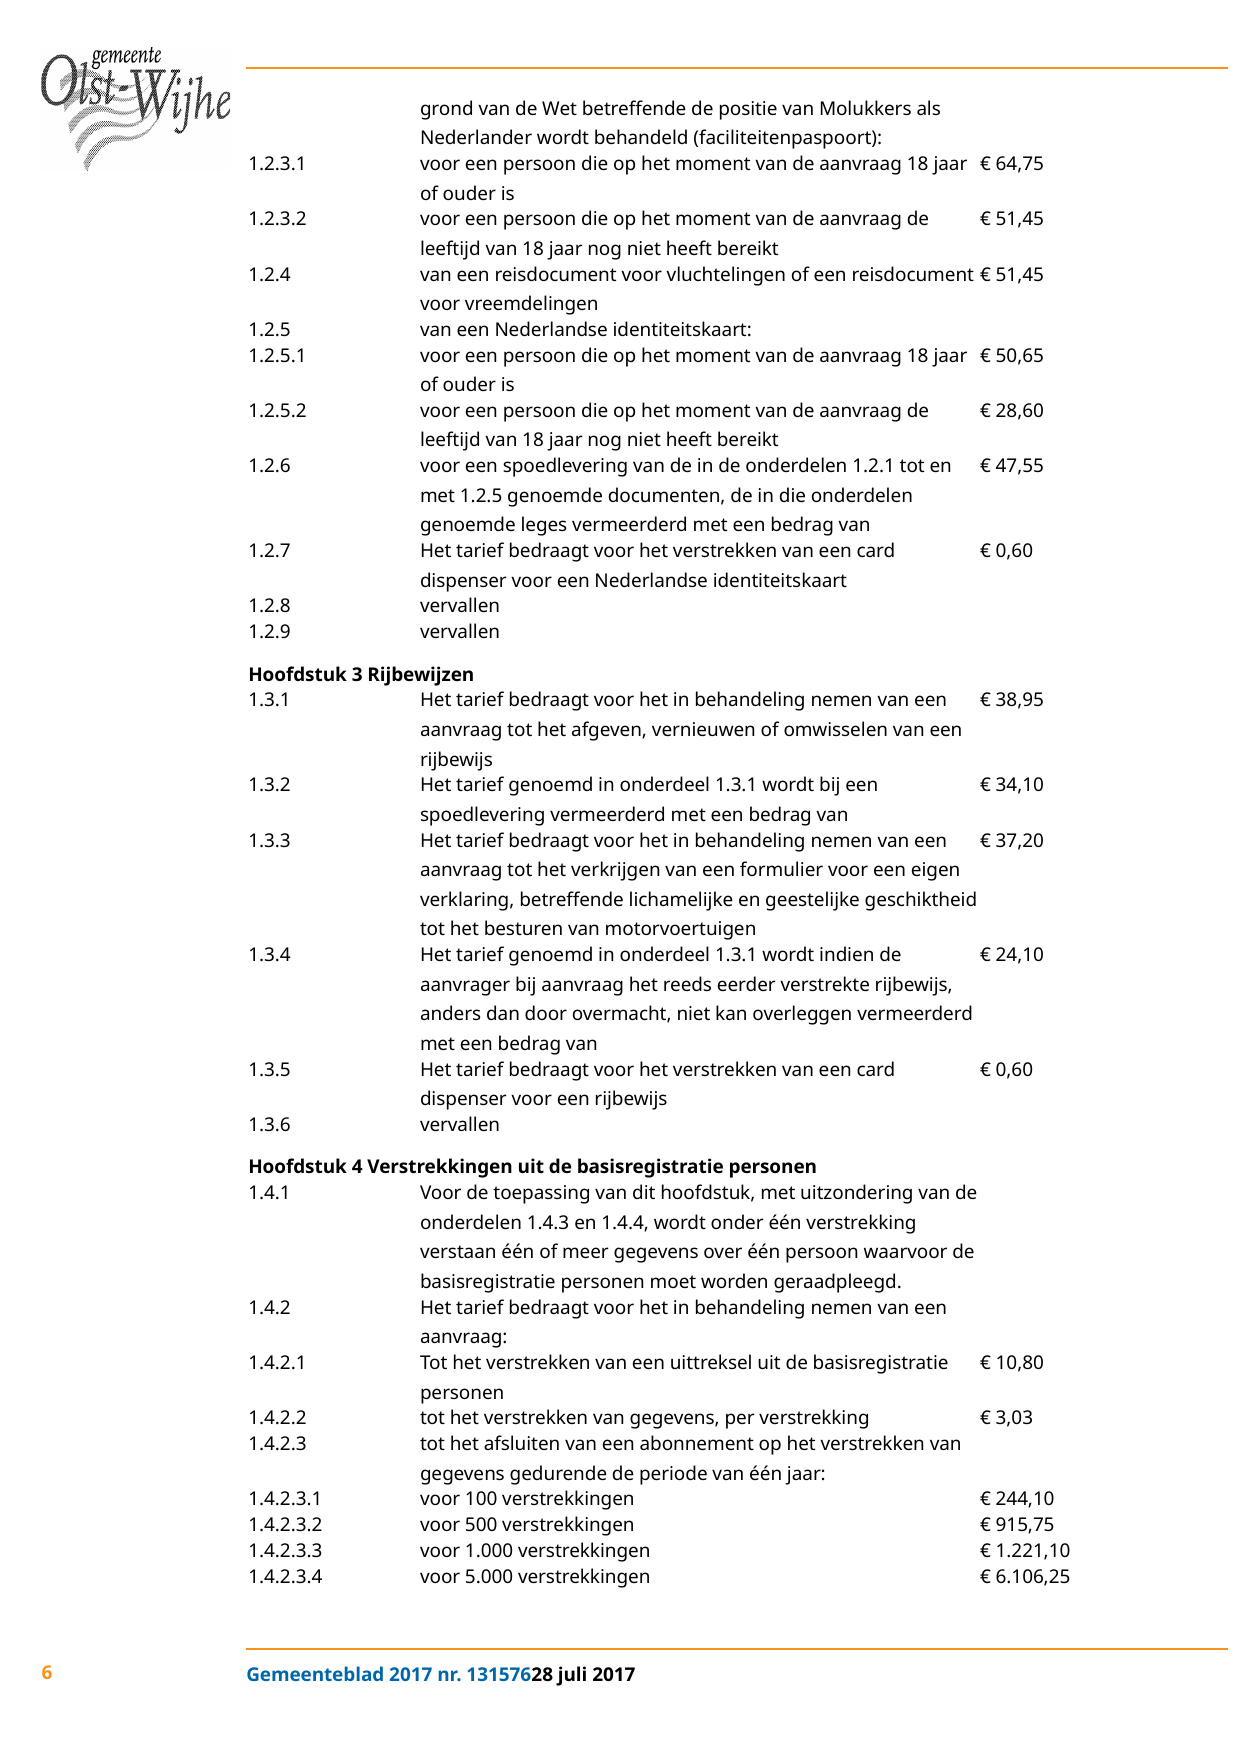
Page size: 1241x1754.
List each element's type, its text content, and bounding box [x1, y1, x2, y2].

table_cell [980, 1430, 1152, 1486]
table_header [980, 1180, 1152, 1294]
table_cell 1.4.2.3.4 [248, 1563, 420, 1588]
picture [41, 47, 231, 172]
table_cell Het tarief bedraagt voor het verstrekken van een card dispenser voor een rijbewijs [420, 1056, 980, 1111]
text Hoofdstuk 4 Verstrekkingen uit de basisregistratie personen [248, 1154, 1152, 1179]
table_cell € 50,65 [980, 342, 1152, 397]
table_cell € 915,75 [980, 1511, 1152, 1537]
table_cell 1.3.6 [248, 1111, 420, 1137]
table_cell 1.4.2.3.3 [248, 1537, 420, 1563]
table_cell 1.2.3.1 [248, 150, 420, 205]
table_cell Tot het verstrekken van een uittreksel uit de basisregistratie personen [420, 1349, 980, 1404]
table_header Het tarief bedraagt voor het in behandeling nemen van een aanvraag tot het afgeven, vernieuwen of omwisselen van een rijbewijs [420, 687, 980, 772]
table_cell 1.2.5 [248, 316, 420, 342]
table_cell Het tarief genoemd in onderdeel 1.3.1 wordt bij een spoedlevering vermeerderd met een bedrag van [420, 772, 980, 827]
table_cell voor 1.000 verstrekkingen [420, 1537, 980, 1563]
table_cell 1.2.4 [248, 261, 420, 316]
table_cell Het tarief bedraagt voor het verstrekken van een card dispenser voor een Nederlandse identiteitskaart [420, 537, 980, 593]
table_cell grond van de Wet betreffende de positie van Molukkers als Nederlander wordt behandeld (faciliteitenpaspoort): [420, 95, 980, 150]
table_cell € 64,75 [980, 150, 1152, 205]
table_cell 1.2.5.1 [248, 342, 420, 397]
table_header 1.3.1 [248, 687, 420, 772]
table_cell 1.2.5.2 [248, 397, 420, 452]
table_cell voor een persoon die op het moment van de aanvraag de leeftijd van 18 jaar nog niet heeft bereikt [420, 397, 980, 452]
table_cell voor een persoon die op het moment van de aanvraag 18 jaar of ouder is [420, 342, 980, 397]
table_cell 1.2.9 [248, 618, 420, 644]
table_cell € 0,60 [980, 537, 1152, 593]
table_cell [980, 618, 1152, 644]
table_cell € 0,60 [980, 1056, 1152, 1111]
table_cell € 28,60 [980, 397, 1152, 452]
table_cell voor 100 verstrekkingen [420, 1486, 980, 1511]
table_cell 1.3.4 [248, 941, 420, 1056]
table_cell 1.4.2.3.1 [248, 1486, 420, 1511]
table_cell 1.2.8 [248, 593, 420, 618]
table_header € 38,95 [980, 687, 1152, 772]
table_cell € 37,20 [980, 827, 1152, 941]
table_cell vervallen [420, 618, 980, 644]
table_cell Het tarief genoemd in onderdeel 1.3.1 wordt indien de aanvrager bij aanvraag het reeds eerder verstrekte rijbewijs, anders dan door overmacht, niet kan overleggen vermeerderd met een bedrag van [420, 941, 980, 1056]
table_cell [980, 95, 1152, 150]
table_cell 1.3.5 [248, 1056, 420, 1111]
table_cell 1.4.2.1 [248, 1349, 420, 1404]
table_cell 1.2.7 [248, 537, 420, 593]
table_cell [980, 1111, 1152, 1137]
table_cell voor een persoon die op het moment van de aanvraag de leeftijd van 18 jaar nog niet heeft bereikt [420, 205, 980, 261]
table_cell € 24,10 [980, 941, 1152, 1056]
table_cell Het tarief bedraagt voor het in behandeling nemen van een aanvraag: [420, 1294, 980, 1349]
table_cell 1.3.3 [248, 827, 420, 941]
table_cell 1.4.2.3 [248, 1430, 420, 1486]
table_cell 1.4.2.2 [248, 1405, 420, 1430]
table_header 1.4.1 [248, 1180, 420, 1294]
table_cell 1.4.2 [248, 1294, 420, 1349]
table_cell [980, 593, 1152, 618]
table_cell voor 5.000 verstrekkingen [420, 1563, 980, 1588]
table_cell van een Nederlandse identiteitskaart: [420, 316, 980, 342]
table_cell tot het verstrekken van gegevens, per verstrekking [420, 1405, 980, 1430]
table_cell 1.3.2 [248, 772, 420, 827]
table_cell € 51,45 [980, 205, 1152, 261]
table_cell Het tarief bedraagt voor het in behandeling nemen van een aanvraag tot het verkrijgen van een formulier voor een eigen verklaring, betreffende lichamelijke en geestelijke geschiktheid tot het besturen van motorvoertuigen [420, 827, 980, 941]
table_header Voor de toepassing van dit hoofdstuk, met uitzondering van de onderdelen 1.4.3 en 1.4.4, wordt onder één verstrekking verstaan één of meer gegevens over één persoon waarvoor de basisregistratie personen moet worden geraadpleegd. [420, 1180, 980, 1294]
table_cell € 244,10 [980, 1486, 1152, 1511]
table_cell € 47,55 [980, 453, 1152, 537]
table_cell voor 500 verstrekkingen [420, 1511, 980, 1537]
table_cell € 51,45 [980, 261, 1152, 316]
table_cell voor een persoon die op het moment van de aanvraag 18 jaar of ouder is [420, 150, 980, 205]
table_cell 1.2.3.2 [248, 205, 420, 261]
table_cell [980, 316, 1152, 342]
table_cell € 34,10 [980, 772, 1152, 827]
table_cell vervallen [420, 1111, 980, 1137]
table_cell tot het afsluiten van een abonnement op het verstrekken van gegevens gedurende de periode van één jaar: [420, 1430, 980, 1486]
table_cell 1.2.6 [248, 453, 420, 537]
table_cell € 1.221,10 [980, 1537, 1152, 1563]
table_cell [248, 95, 420, 150]
table_cell [980, 1294, 1152, 1349]
table_cell € 3,03 [980, 1405, 1152, 1430]
table_cell 1.4.2.3.2 [248, 1511, 420, 1537]
table_cell van een reisdocument voor vluchtelingen of een reisdocument voor vreemdelingen [420, 261, 980, 316]
table_cell voor een spoedlevering van de in de onderdelen 1.2.1 tot en met 1.2.5 genoemde documenten, de in die onderdelen genoemde leges vermeerderd met een bedrag van [420, 453, 980, 537]
table_cell € 6.106,25 [980, 1563, 1152, 1588]
table_cell € 10,80 [980, 1349, 1152, 1404]
table_cell vervallen [420, 593, 980, 618]
text Hoofdstuk 3 Rijbewijzen [248, 661, 1152, 687]
